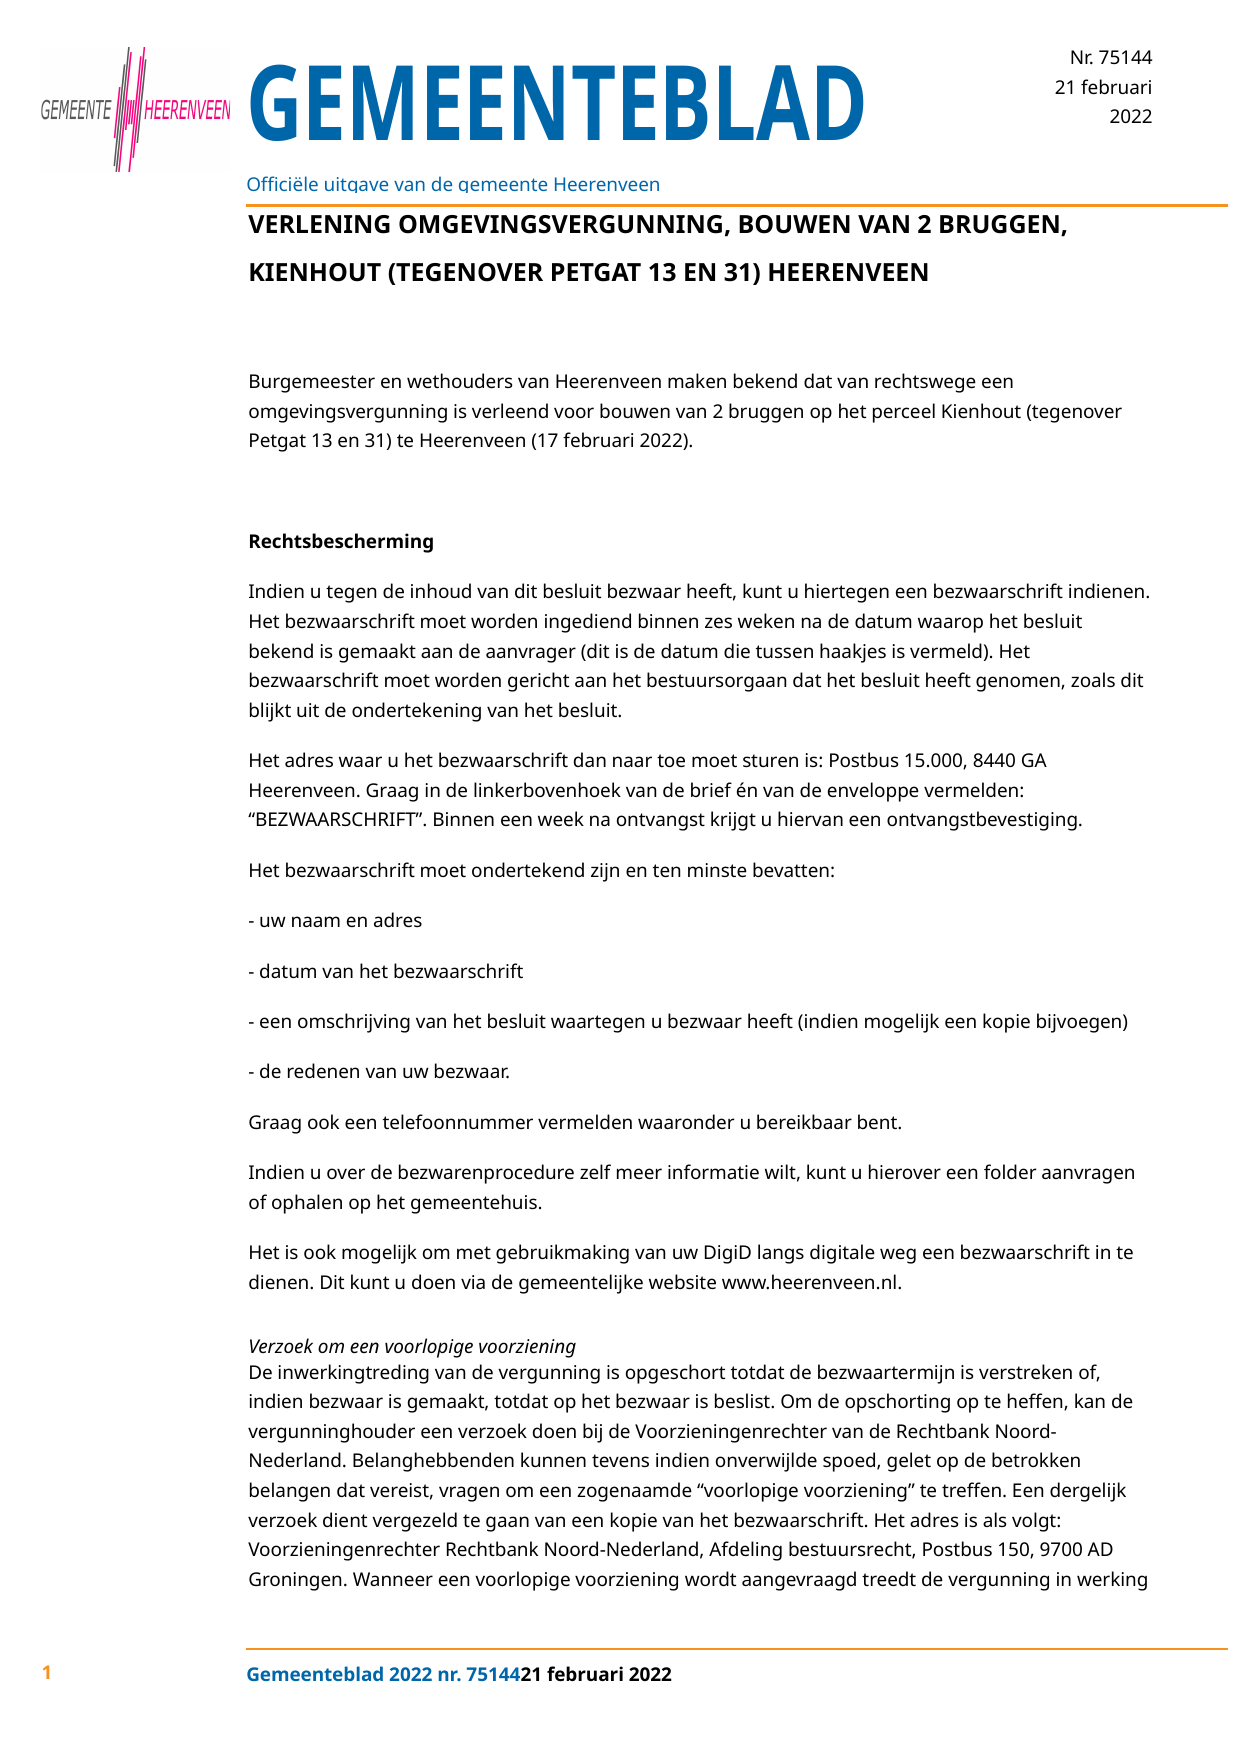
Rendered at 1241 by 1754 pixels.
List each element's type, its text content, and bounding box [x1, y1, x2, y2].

text Rechtsbescherming [248, 528, 1152, 554]
text Graag ook een telefoonnummer vermelden waaronder u bereikbaar bent. [248, 1109, 1152, 1135]
text VERLENING OMGEVINGSVERGUNNING, BOUWEN VAN 2 BRUGGEN, KIENHOUT (TEGENOVER PETGAT 13 EN 31) HEERENVEEN [248, 207, 1152, 288]
text - de redenen van uw bezwaar. [248, 1059, 1152, 1084]
text Het adres waar u het bezwaarschrift dan naar toe moet sturen is: Postbus 15.000, 8440 GA Heerenveen. Graag in de linkerbovenhoek van de brief én van de enveloppe vermelden: “BEZWAARSCHRIFT”. Binnen een week na ontvangst krijgt u hiervan een ontvangstbevestiging. [248, 747, 1152, 832]
text Het is ook mogelijk om met gebruikmaking van uw DigiD langs digitale weg een bezwaarschrift in te dienen. Dit kunt u doen via de gemeentelijke website www.heerenveen.nl. [248, 1239, 1152, 1295]
picture [41, 47, 231, 172]
text - een omschrijving van het besluit waartegen u bezwaar heeft (indien mogelijk een kopie bijvoegen) [248, 1008, 1152, 1034]
text - datum van het bezwaarschrift [248, 958, 1152, 984]
text Het bezwaarschrift moet ondertekend zijn en ten minste bevatten: [248, 857, 1152, 883]
text Indien u over de bezwarenprocedure zelf meer informatie wilt, kunt u hierover een folder aanvragen of ophalen op het gemeentehuis. [248, 1159, 1152, 1215]
text - uw naam en adres [248, 907, 1152, 933]
text Indien u tegen de inhoud van dit besluit bezwaar heeft, kunt u hiertegen een bezwaarschrift indienen. Het bezwaarschrift moet worden ingediend binnen zes weken na de datum waarop het besluit bekend is gemaakt aan de aanvrager (dit is de datum die tussen haakjes is vermeld). Het bezwaarschrift moet worden gericht aan het bestuursorgaan dat het besluit heeft genomen, zoals dit blijkt uit de ondertekening van het besluit. [248, 579, 1152, 723]
text Burgemeester en wethouders van Heerenveen maken bekend dat van rechtswege een omgevingsvergunning is verleend voor bouwen van 2 bruggen op het perceel Kienhout (tegenover Petgat 13 en 31) te Heerenveen (17 februari 2022). [248, 368, 1152, 453]
text De inwerkingtreding van de vergunning is opgeschort totdat de bezwaartermijn is verstreken of, indien bezwaar is gemaakt, totdat op het bezwaar is beslist. Om de opschorting op te heffen, kan de vergunninghouder een verzoek doen bij de Voorzieningenrechter van de Rechtbank Noord-Nederland. Belanghebbenden kunnen tevens indien onverwijlde spoed, gelet op de betrokken belangen dat vereist, vragen om een zogenaamde “voorlopige voorziening” te treffen. Een dergelijk verzoek dient vergezeld te gaan van een kopie van het bezwaarschrift. Het adres is als volgt: Voorzieningenrechter Rechtbank Noord-Nederland, Afdeling bestuursrecht, Postbus 150, 9700 AD Groningen. Wanneer een voorlopige voorziening wordt aangevraagd treedt de vergunning in werking [248, 1359, 1152, 1592]
text Verzoek om een voorlopige voorziening [248, 1333, 1152, 1359]
